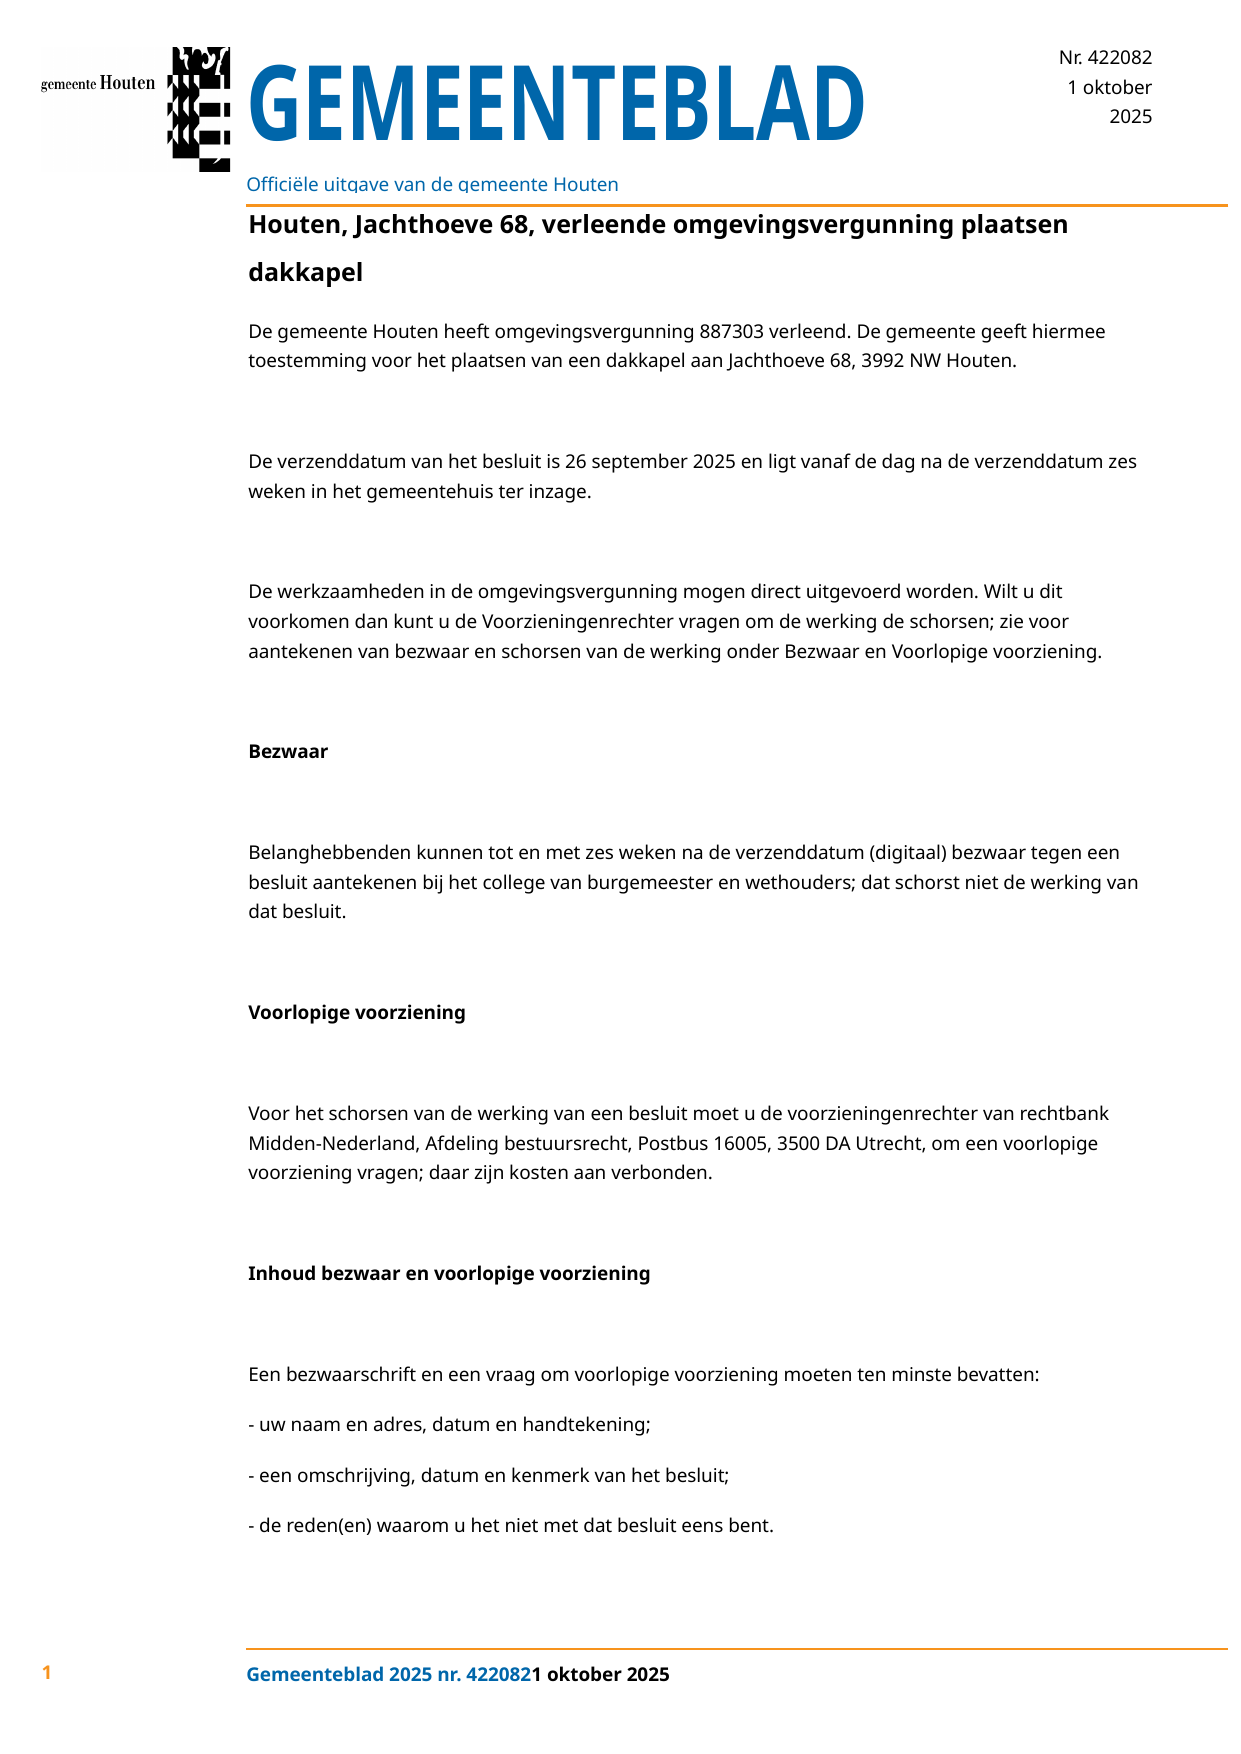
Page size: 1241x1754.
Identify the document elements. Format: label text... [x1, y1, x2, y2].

text Voor het schorsen van de werking van een besluit moet u de voorzieningenrechter van rechtbank Midden-Nederland, Afdeling bestuursrecht, Postbus 16005, 3500 DA Utrecht, om een voorlopige voorziening vragen; daar zijn kosten aan verbonden. [248, 1100, 1152, 1185]
text - de reden(en) waarom u het niet met dat besluit eens bent. [248, 1512, 1152, 1538]
text Voorlopige voorziening [248, 999, 1152, 1025]
text - een omschrijving, datum en kenmerk van het besluit; [248, 1462, 1152, 1488]
text Een bezwaarschrift en een vraag om voorlopige voorziening moeten ten minste bevatten: [248, 1361, 1152, 1387]
text De gemeente Houten heeft omgevingsvergunning 887303 verleend. De gemeente geeft hiermee toestemming voor het plaatsen van een dakkapel aan Jachthoeve 68, 3992 NW Houten. [248, 318, 1152, 373]
text Belanghebbenden kunnen tot en met zes weken na de verzenddatum (digitaal) bezwaar tegen een besluit aantekenen bij het college van burgemeester en wethouders; dat schorst niet de werking van dat besluit. [248, 839, 1152, 924]
text Bezwaar [248, 739, 1152, 764]
text Houten, Jachthoeve 68, verleende omgevingsvergunning plaatsen dakkapel [248, 207, 1152, 288]
text De verzenddatum van het besluit is 26 september 2025 en ligt vanaf de dag na de verzenddatum zes weken in het gemeentehuis ter inzage. [248, 448, 1152, 504]
text Inhoud bezwaar en voorlopige voorziening [248, 1260, 1152, 1286]
text De werkzaamheden in de omgevingsvergunning mogen direct uitgevoerd worden. Wilt u dit voorkomen dan kunt u de Voorzieningenrechter vragen om de werking de schorsen; zie voor aantekenen van bezwaar en schorsen van de werking onder Bezwaar en Voorlopige voorziening. [248, 579, 1152, 664]
picture [41, 47, 231, 172]
text - uw naam en adres, datum en handtekening; [248, 1412, 1152, 1437]
